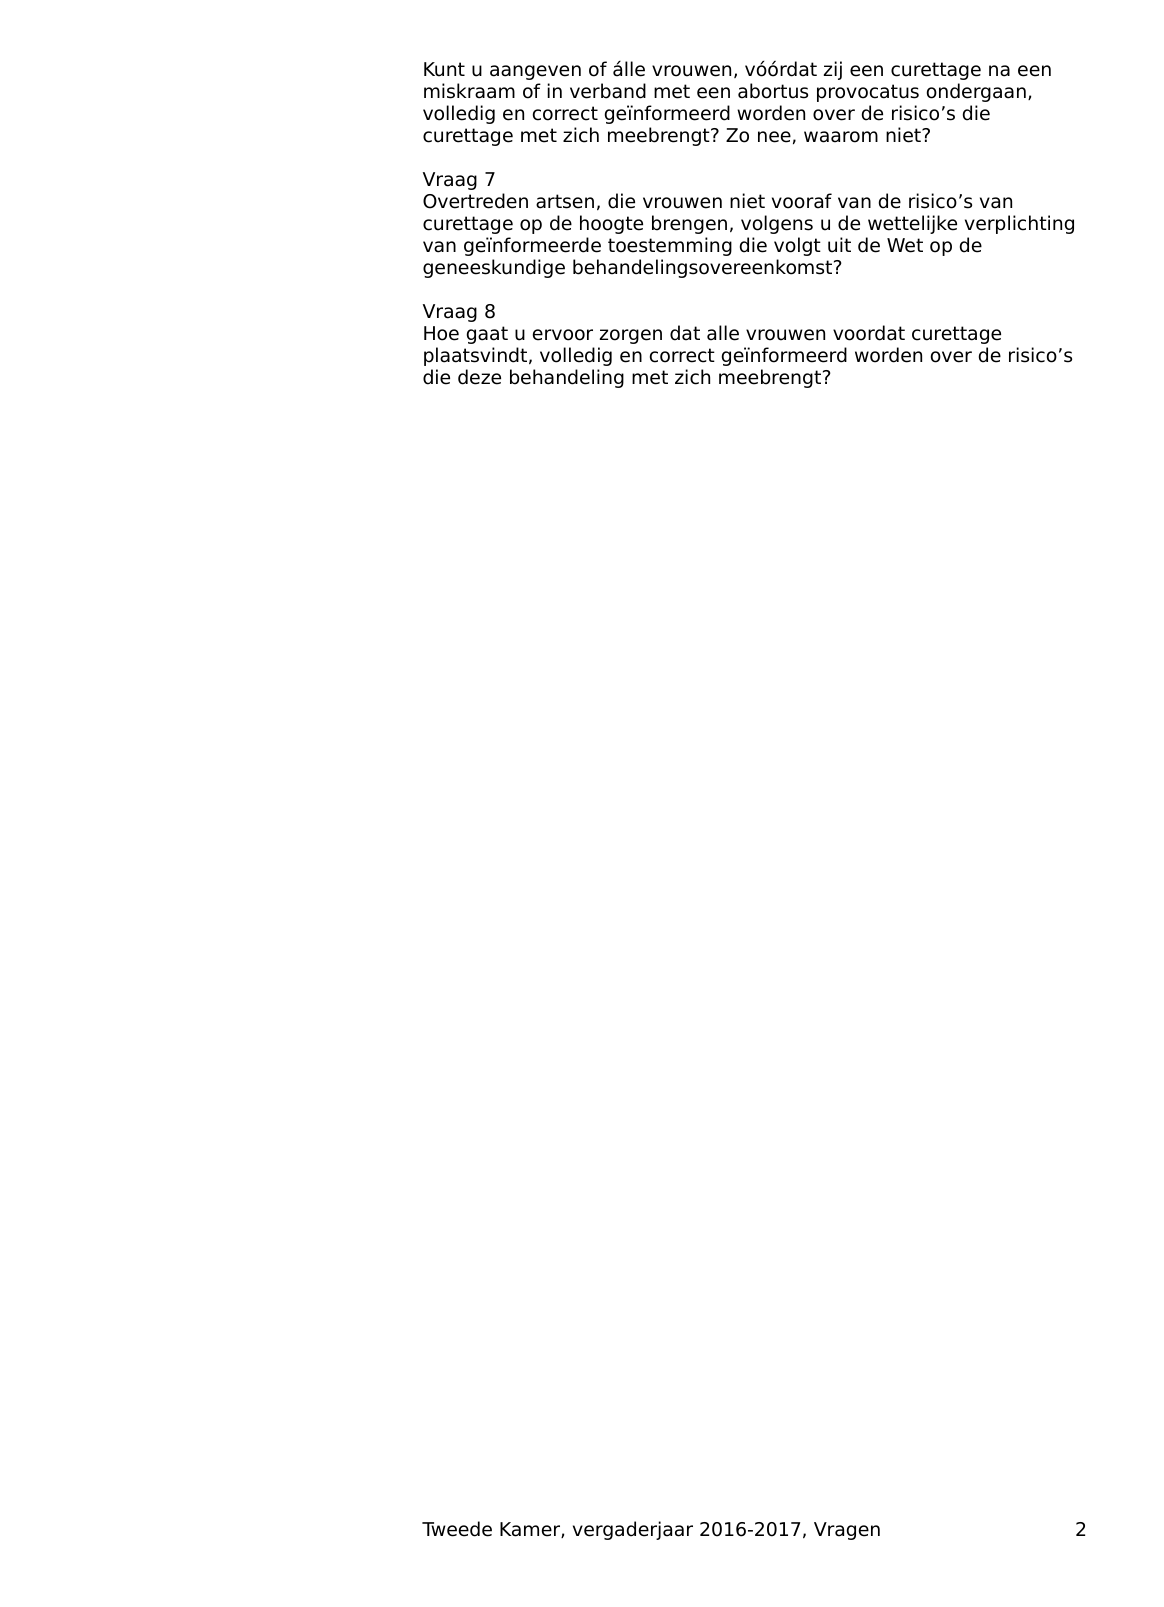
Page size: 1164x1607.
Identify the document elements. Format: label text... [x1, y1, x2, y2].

text Vraag 7 [422, 169, 1087, 191]
text Overtreden artsen, die vrouwen niet vooraf van de risico’s van curettage op de hoogte brengen, volgens u de wettelijke verplichting van geïnformeerde toestemming die volgt uit de Wet op de geneeskundige behandelingsovereenkomst? [422, 191, 1087, 279]
text Kunt u aangeven of álle vrouwen, vóórdat zij een curettage na een miskraam of in verband met een abortus provocatus ondergaan, volledig en correct geïnformeerd worden over de risico’s die curettage met zich meebrengt? Zo nee, waarom niet? [422, 59, 1087, 147]
text Vraag 8 [422, 301, 1087, 323]
text Hoe gaat u ervoor zorgen dat alle vrouwen voordat curettage plaatsvindt, volledig en correct geïnformeerd worden over de risico’s die deze behandeling met zich meebrengt? [422, 323, 1087, 389]
